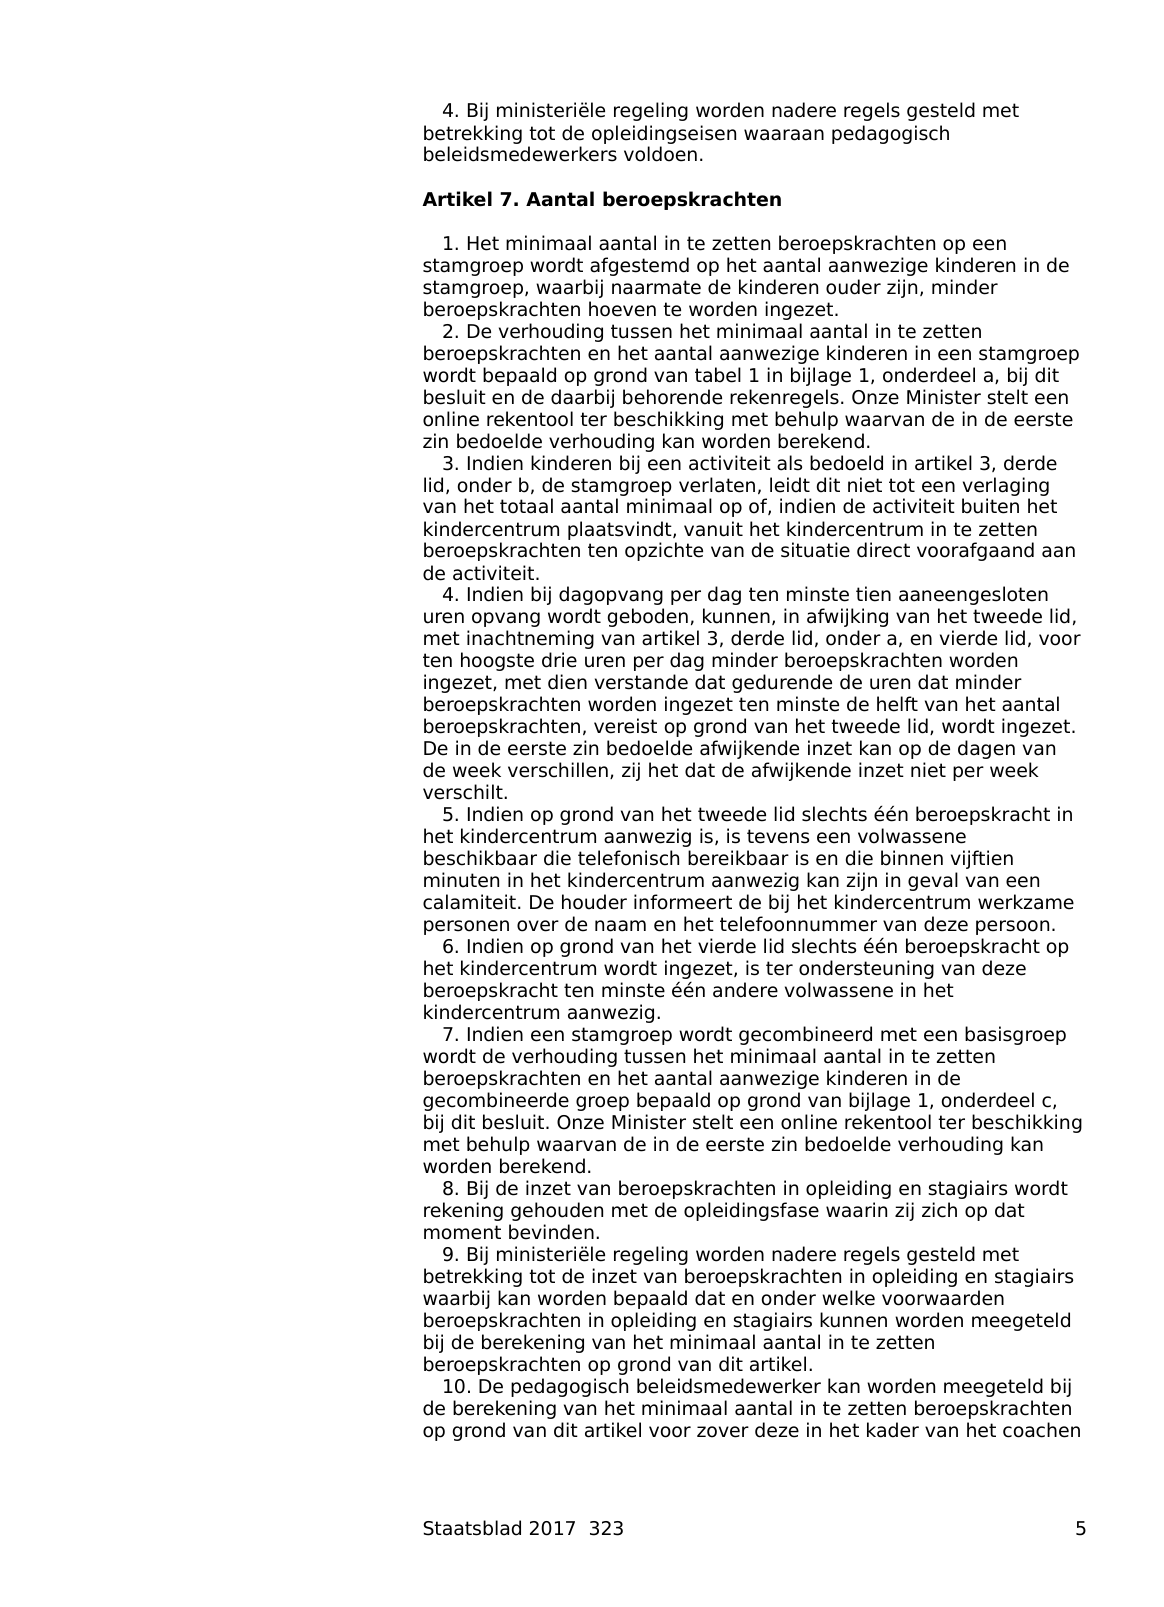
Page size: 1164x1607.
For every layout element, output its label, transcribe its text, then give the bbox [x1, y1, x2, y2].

text 1. Het minimaal aantal in te zetten beroepskrachten op een stamgroep wordt afgestemd op het aantal aanwezige kinderen in de stamgroep, waarbij naarmate de kinderen ouder zijn, minder beroepskrachten hoeven te worden ingezet. [422, 233, 1087, 321]
text 4. Bij ministeriële regeling worden nadere regels gesteld met betrekking tot de opleidingseisen waaraan pedagogisch beleidsmedewerkers voldoen. [422, 100, 1087, 166]
text 6. Indien op grond van het vierde lid slechts één beroepskracht op het kindercentrum wordt ingezet, is ter ondersteuning van deze beroepskracht ten minste één andere volwassene in het kindercentrum aanwezig. [422, 936, 1087, 1024]
text 3. Indien kinderen bij een activiteit als bedoeld in artikel 3, derde lid, onder b, de stamgroep verlaten, leidt dit niet tot een verlaging van het totaal aantal minimaal op of, indien de activiteit buiten het kindercentrum plaatsvindt, vanuit het kindercentrum in te zetten beroepskrachten ten opzichte van de situatie direct voorafgaand aan de activiteit. [422, 452, 1087, 584]
text 4. Indien bij dagopvang per dag ten minste tien aaneengesloten uren opvang wordt geboden, kunnen, in afwijking van het tweede lid, met inachtneming van artikel 3, derde lid, onder a, en vierde lid, voor ten hoogste drie uren per dag minder beroepskrachten worden ingezet, met dien verstande dat gedurende de uren dat minder beroepskrachten worden ingezet ten minste de helft van het aantal beroepskrachten, vereist op grond van het tweede lid, wordt ingezet. De in de eerste zin bedoelde afwijkende inzet kan op de dagen van de week verschillen, zij het dat de afwijkende inzet niet per week verschilt. [422, 584, 1087, 804]
text 7. Indien een stamgroep wordt gecombineerd met een basisgroep wordt de verhouding tussen het minimaal aantal in te zetten beroepskrachten en het aantal aanwezige kinderen in de gecombineerde groep bepaald op grond van bijlage 1, onderdeel c, bij dit besluit. Onze Minister stelt een online rekentool ter beschikking met behulp waarvan de in de eerste zin bedoelde verhouding kan worden berekend. [422, 1024, 1087, 1178]
text 5. Indien op grond van het tweede lid slechts één beroepskracht in het kindercentrum aanwezig is, is tevens een volwassene beschikbaar die telefonisch bereikbaar is en die binnen vijftien minuten in het kindercentrum aanwezig kan zijn in geval van een calamiteit. De houder informeert de bij het kindercentrum werkzame personen over de naam en het telefoonnummer van deze persoon. [422, 804, 1087, 936]
text 8. Bij de inzet van beroepskrachten in opleiding en stagiairs wordt rekening gehouden met de opleidingsfase waarin zij zich op dat moment bevinden. [422, 1178, 1087, 1244]
text 2. De verhouding tussen het minimaal aantal in te zetten beroepskrachten en het aantal aanwezige kinderen in een stamgroep wordt bepaald op grond van tabel 1 in bijlage 1, onderdeel a, bij dit besluit en de daarbij behorende rekenregels. Onze Minister stelt een online rekentool ter beschikking met behulp waarvan de in de eerste zin bedoelde verhouding kan worden berekend. [422, 321, 1087, 452]
text 9. Bij ministeriële regeling worden nadere regels gesteld met betrekking tot de inzet van beroepskrachten in opleiding en stagiairs waarbij kan worden bepaald dat en onder welke voorwaarden beroepskrachten in opleiding en stagiairs kunnen worden meegeteld bij de berekening van het minimaal aantal in te zetten beroepskrachten op grond van dit artikel. [422, 1244, 1087, 1376]
subtitle Artikel 7. Aantal beroepskrachten [422, 188, 1087, 211]
text 10. De pedagogisch beleidsmedewerker kan worden meegeteld bij de berekening van het minimaal aantal in te zetten beroepskrachten op grond van dit artikel voor zover deze in het kader van het coachen [422, 1376, 1087, 1442]
